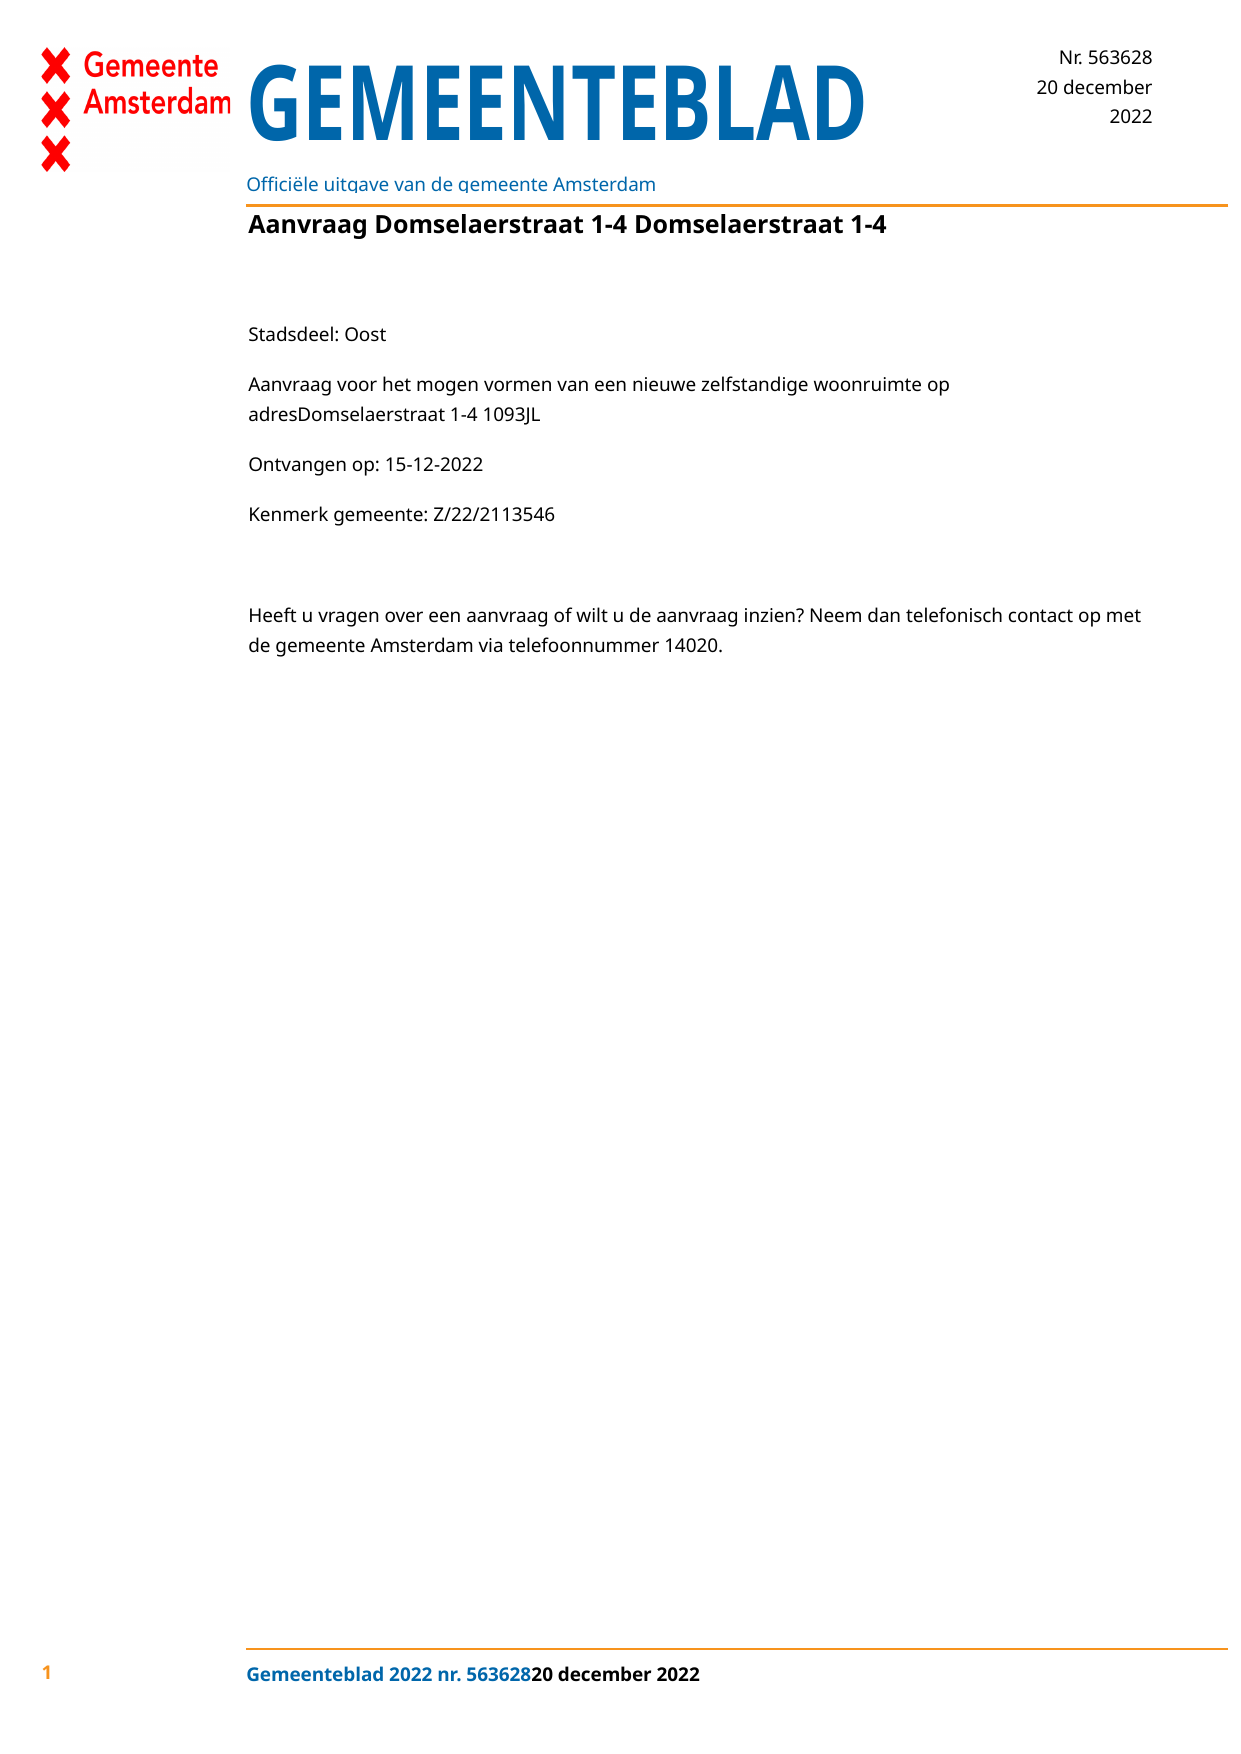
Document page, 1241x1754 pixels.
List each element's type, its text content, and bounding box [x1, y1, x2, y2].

text Aanvraag voor het mogen vormen van een nieuwe zelfstandige woonruimte op adresDomselaerstraat 1-4 1093JL [248, 371, 1152, 426]
text Kenmerk gemeente: Z/22/2113546 [248, 502, 1152, 527]
text Ontvangen op: 15-12-2022 [248, 451, 1152, 477]
picture [41, 47, 231, 172]
text Stadsdeel: Oost [248, 321, 1152, 346]
text Aanvraag Domselaerstraat 1-4 Domselaerstraat 1-4 [248, 207, 1152, 241]
text Heeft u vragen over een aanvraag of wilt u de aanvraag inzien? Neem dan telefonisch contact op met de gemeente Amsterdam via telefoonnummer 14020. [248, 602, 1152, 658]
